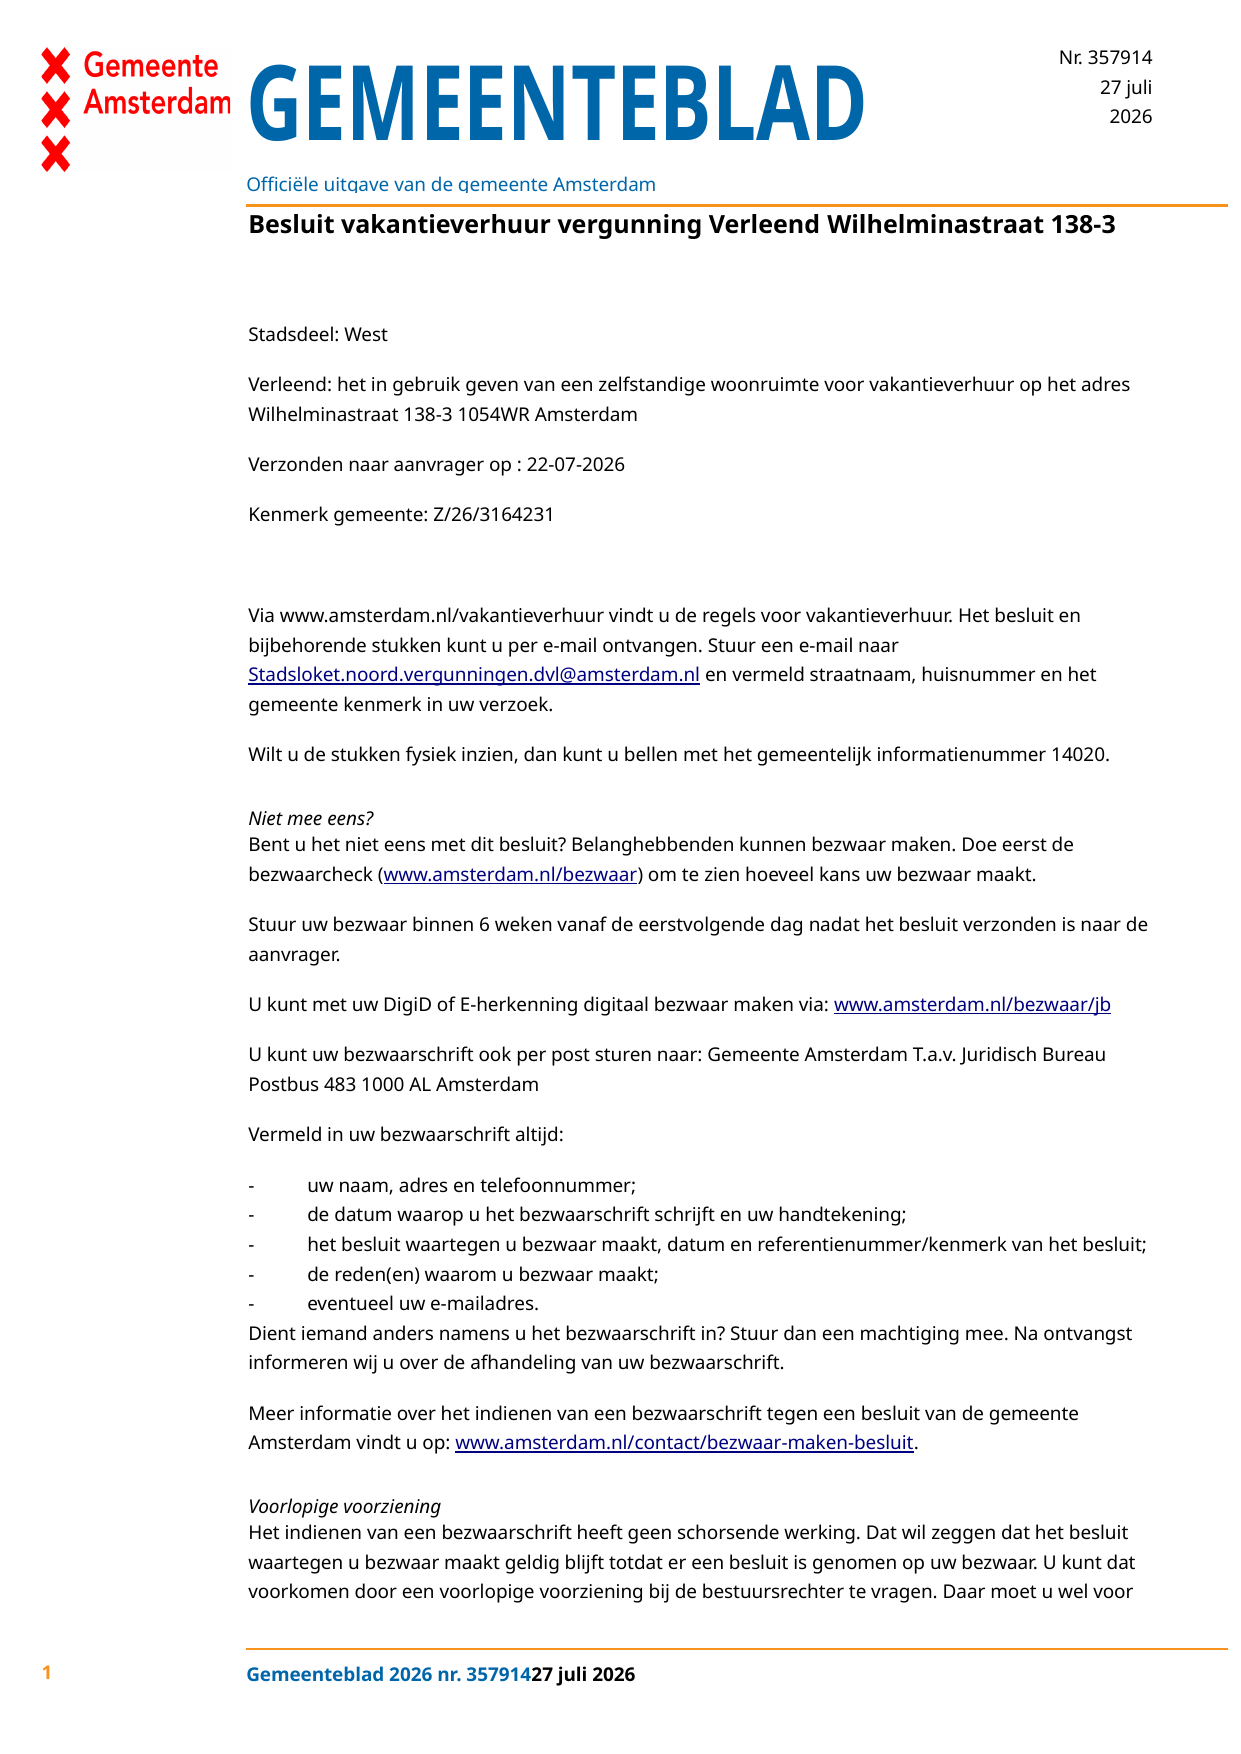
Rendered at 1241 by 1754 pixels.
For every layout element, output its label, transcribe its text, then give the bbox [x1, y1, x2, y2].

text Dient iemand anders namens u het bezwaarschrift in? Stuur dan een machtiging mee. Na ontvangst informeren wij u over de afhandeling van uw bezwaarschrift. [248, 1320, 1152, 1375]
text U kunt uw bezwaarschrift ook per post sturen naar: Gemeente Amsterdam T.a.v. Juridisch Bureau Postbus 483 1000 AL Amsterdam [248, 1042, 1152, 1097]
text Bent u het niet eens met dit besluit? Belanghebbenden kunnen bezwaar maken. Doe eerst de bezwaarcheck (www.amsterdam.nl/bezwaar) om te zien hoeveel kans uw bezwaar maakt. [248, 831, 1152, 887]
list de reden(en) waarom u bezwaar maakt; [248, 1261, 1152, 1287]
text Via www.amsterdam.nl/vakantieverhuur vindt u de regels voor vakantieverhuur. Het besluit en bijbehorende stukken kunt u per e-mail ontvangen. Stuur een e-mail naar Stadsloket.noord.vergunningen.dvl@amsterdam.nl en vermeld straatnaam, huisnummer en het gemeente kenmerk in uw verzoek. [248, 602, 1152, 717]
list eventueel uw e-mailadres. [248, 1290, 1152, 1316]
text Stuur uw bezwaar binnen 6 weken vanaf de eerstvolgende dag nadat het besluit verzonden is naar de aanvrager. [248, 911, 1152, 967]
text Meer informatie over het indienen van een bezwaarschrift tegen een besluit van de gemeente Amsterdam vindt u op: www.amsterdam.nl/contact/bezwaar-maken-besluit. [248, 1400, 1152, 1455]
list het besluit waartegen u bezwaar maakt, datum en referentienummer/kenmerk van het besluit; [248, 1231, 1152, 1257]
text Stadsdeel: West [248, 321, 1152, 346]
text Verzonden naar aanvrager op : 22-07-2026 [248, 451, 1152, 477]
list de datum waarop u het bezwaarschrift schrijft en uw handtekening; [248, 1202, 1152, 1227]
text U kunt met uw DigiD of E-herkenning digitaal bezwaar maken via: www.amsterdam.nl/bezwaar/jb [248, 991, 1152, 1017]
text Wilt u de stukken fysiek inzien, dan kunt u bellen met het gemeentelijk informatienummer 14020. [248, 742, 1152, 767]
text Kenmerk gemeente: Z/26/3164231 [248, 502, 1152, 527]
list uw naam, adres en telefoonnummer; [248, 1172, 1152, 1198]
text Vermeld in uw bezwaarschrift altijd: [248, 1122, 1152, 1147]
text Verleend: het in gebruik geven van een zelfstandige woonruimte voor vakantieverhuur op het adres Wilhelminastraat 138-3 1054WR Amsterdam [248, 371, 1152, 426]
text Voorlopige voorziening [248, 1493, 1152, 1519]
text Besluit vakantieverhuur vergunning Verleend Wilhelminastraat 138-3 [248, 207, 1152, 241]
text Niet mee eens? [248, 806, 1152, 831]
text Het indienen van een bezwaarschrift heeft geen schorsende werking. Dat wil zeggen dat het besluit waartegen u bezwaar maakt geldig blijft totdat er een besluit is genomen op uw bezwaar. U kunt dat voorkomen door een voorlopige voorziening bij de bestuursrechter te vragen. Daar moet u wel voor [248, 1519, 1152, 1604]
picture [41, 47, 231, 172]
